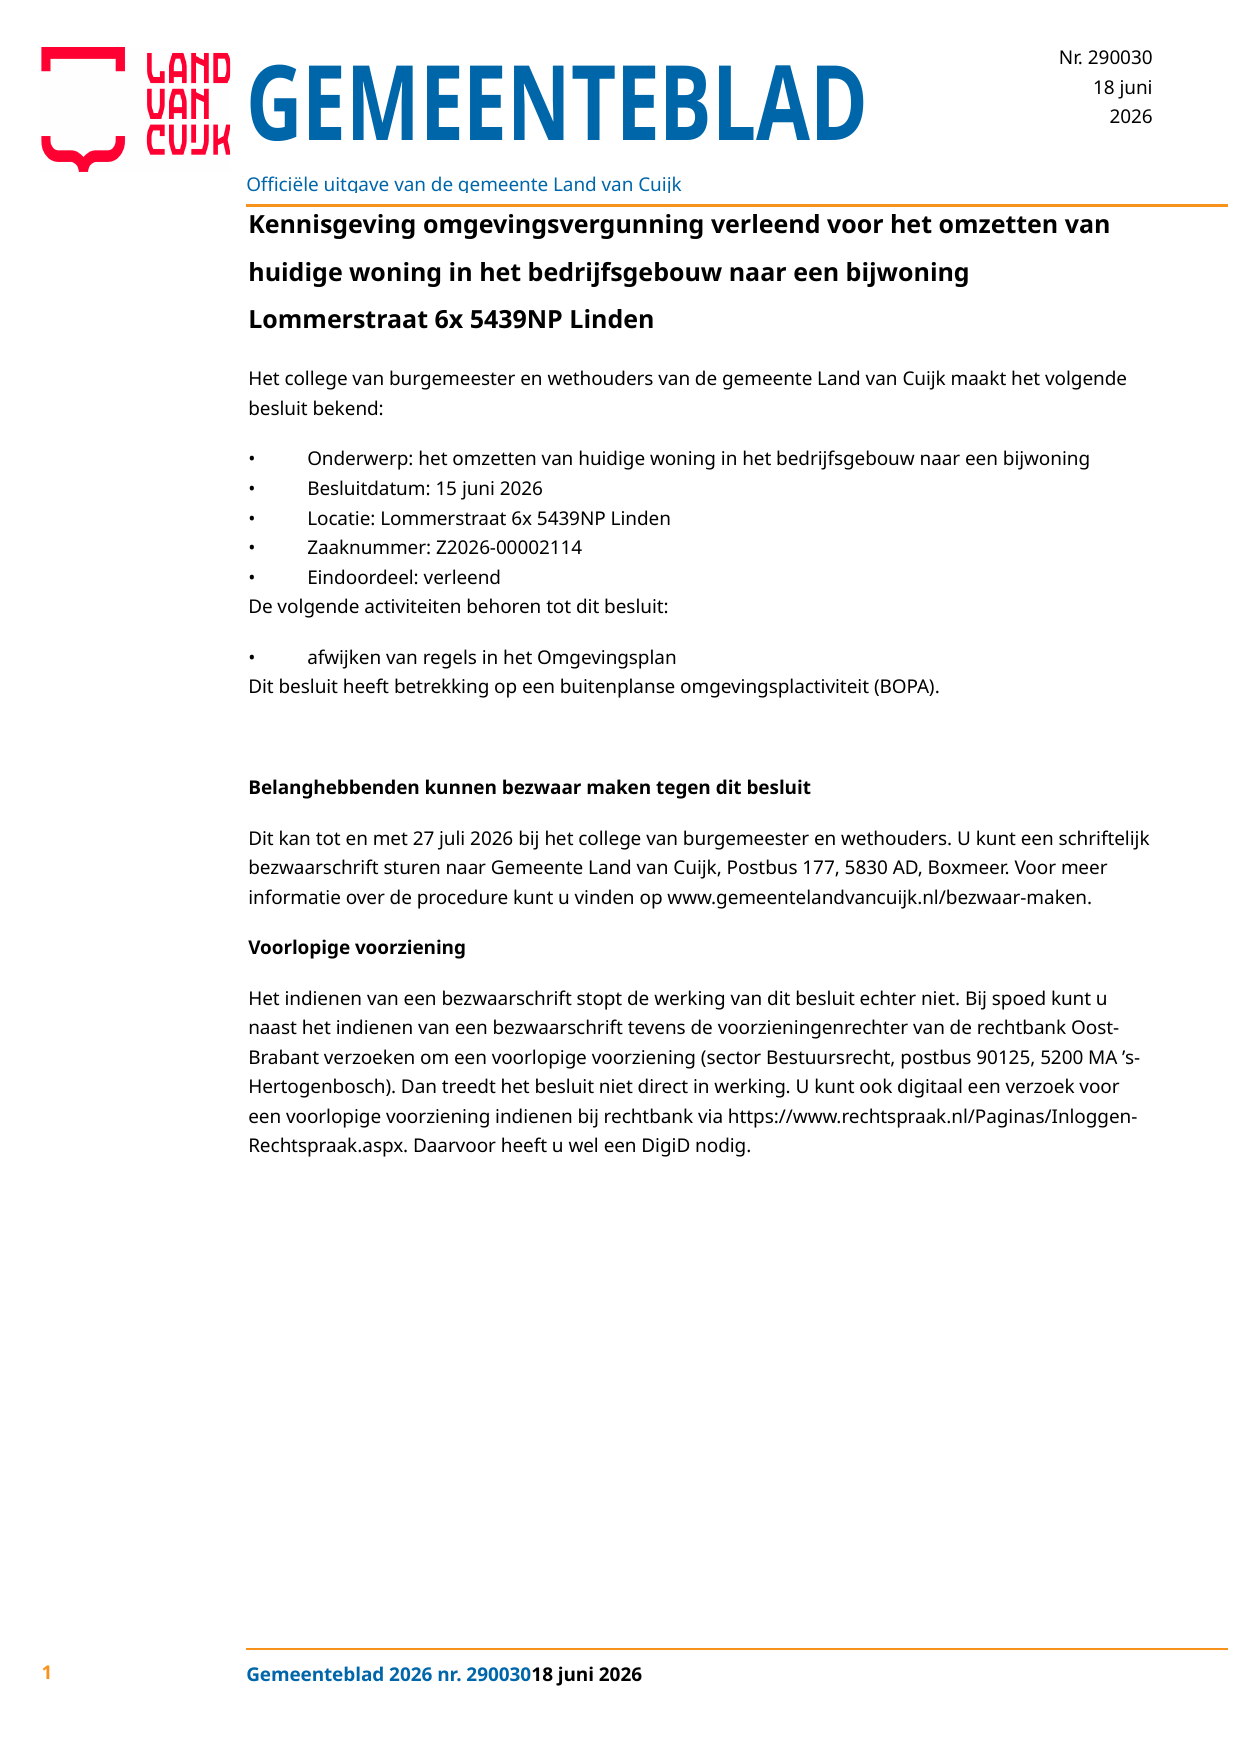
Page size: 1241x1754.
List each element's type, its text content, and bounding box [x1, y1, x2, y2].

list Onderwerp: het omzetten van huidige woning in het bedrijfsgebouw naar een bijwoning [248, 446, 1152, 471]
text De volgende activiteiten behoren tot dit besluit: [248, 593, 1152, 619]
text Dit besluit heeft betrekking op een buitenplanse omgevingsplactiviteit (BOPA). [248, 673, 1152, 699]
text Belanghebbenden kunnen bezwaar maken tegen dit besluit [248, 774, 1152, 800]
list Locatie: Lommerstraat 6x 5439NP Linden [248, 505, 1152, 530]
list Eindoordeel: verleend [248, 564, 1152, 589]
text Kennisgeving omgevingsvergunning verleend voor het omzetten van huidige woning in het bedrijfsgebouw naar een bijwoning Lommerstraat 6x 5439NP Linden [248, 207, 1152, 336]
text Voorlopige voorziening [248, 934, 1152, 960]
list Zaaknummer: Z2026-00002114 [248, 534, 1152, 560]
list Besluitdatum: 15 juni 2026 [248, 475, 1152, 501]
list afwijken van regels in het Omgevingsplan [248, 644, 1152, 669]
picture [41, 47, 231, 172]
text Het indienen van een bezwaarschrift stopt de werking van dit besluit echter niet. Bij spoed kunt u naast het indienen van een bezwaarschrift tevens de voorzieningenrechter van de rechtbank Oost-Brabant verzoeken om een voorlopige voorziening (sector Bestuursrecht, postbus 90125, 5200 MA ’s-Hertogenbosch). Dan treedt het besluit niet direct in werking. U kunt ook digitaal een verzoek voor een voorlopige voorziening indienen bij rechtbank via https://www.rechtspraak.nl/Paginas/Inloggen-Rechtspraak.aspx. Daarvoor heeft u wel een DigiD nodig. [248, 985, 1152, 1158]
text Het college van burgemeester en wethouders van de gemeente Land van Cuijk maakt het volgende besluit bekend: [248, 366, 1152, 421]
text Dit kan tot en met 27 juli 2026 bij het college van burgemeester en wethouders. U kunt een schriftelijk bezwaarschrift sturen naar Gemeente Land van Cuijk, Postbus 177, 5830 AD, Boxmeer. Voor meer informatie over de procedure kunt u vinden op www.gemeentelandvancuijk.nl/bezwaar-maken. [248, 825, 1152, 909]
